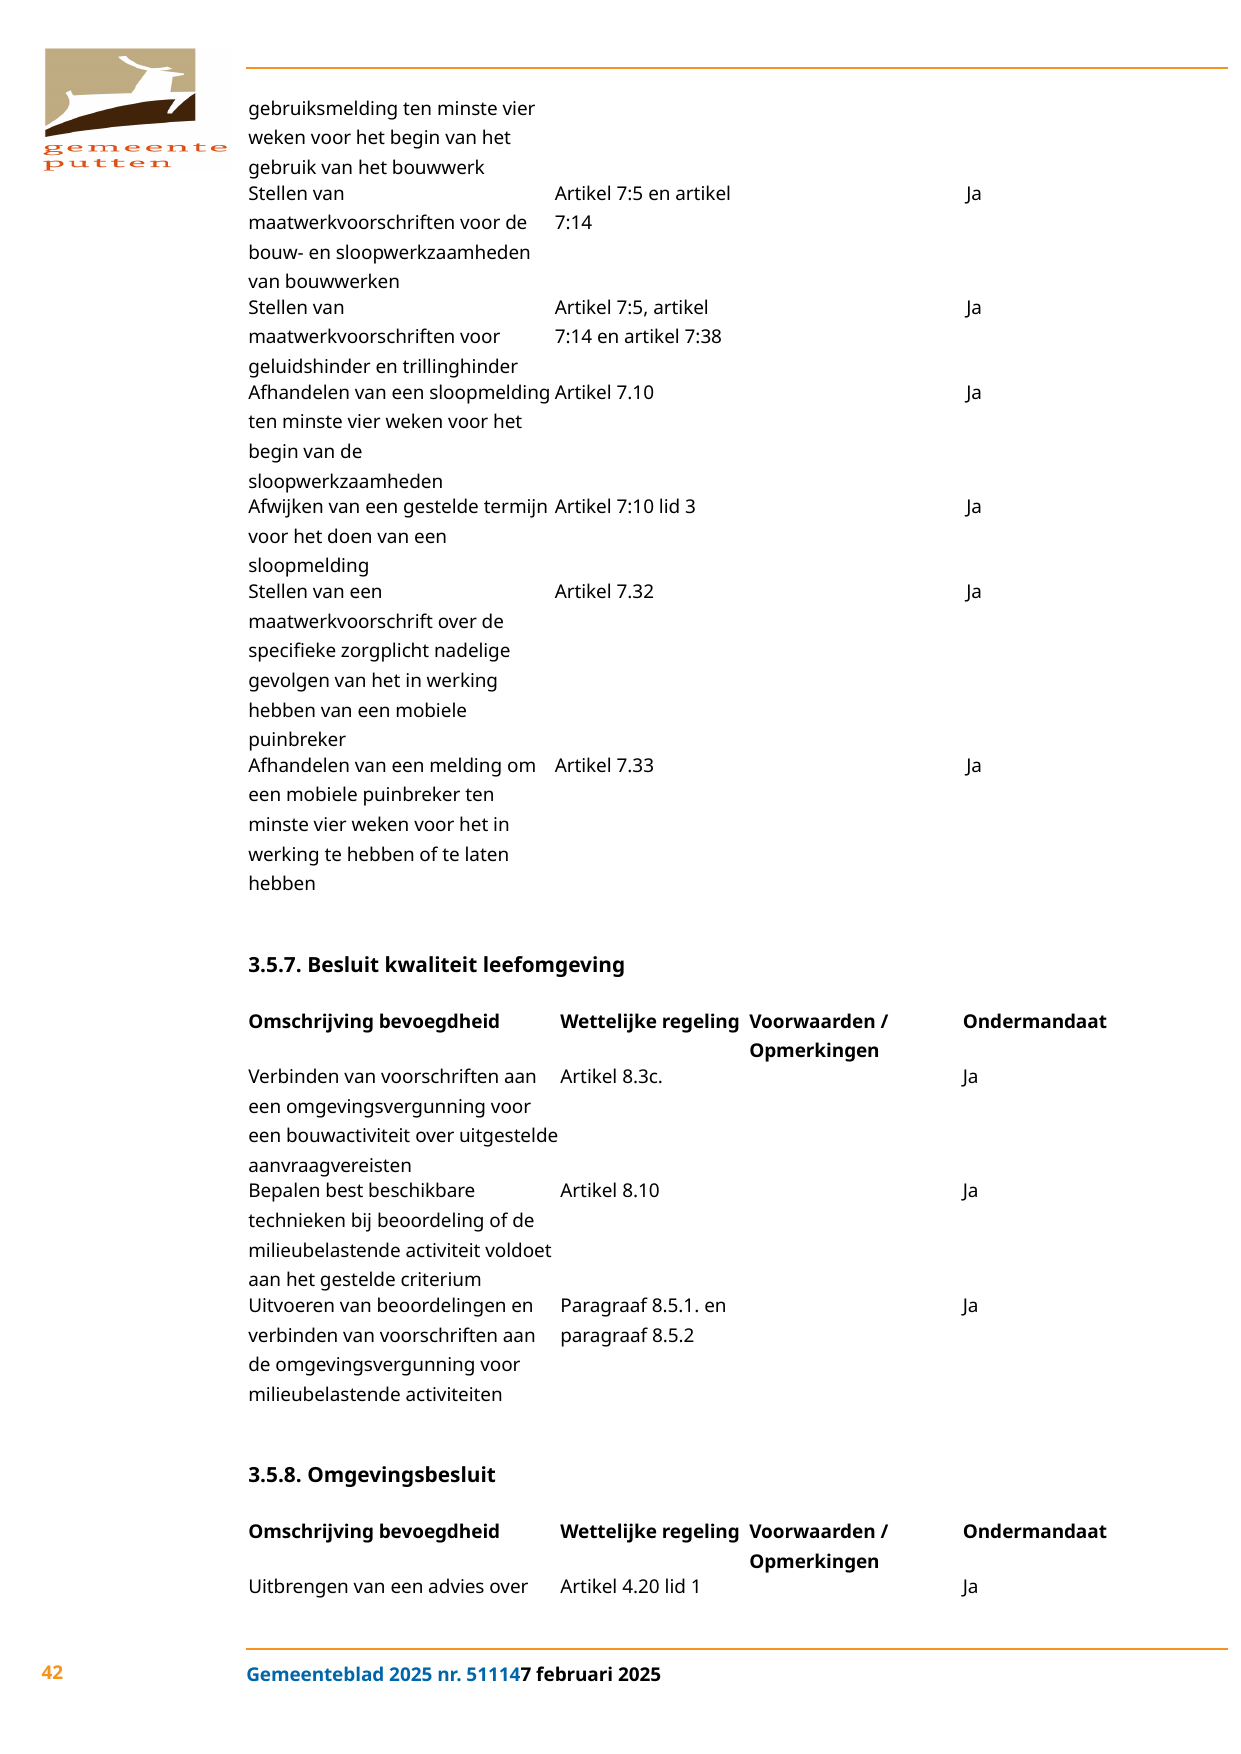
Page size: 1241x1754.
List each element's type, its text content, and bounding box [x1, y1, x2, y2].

table_cell Stellen van maatwerkvoorschriften voor de bouw- en sloopwerkzaamheden van bouwwerken [248, 180, 554, 294]
table_header Omschrijving bevoegdheid [248, 1519, 560, 1574]
table_cell Ja [966, 294, 1152, 379]
table_cell Uitvoeren van beoordelingen en verbinden van voorschriften aan de omgevingsvergunning voor milieubelastende activiteiten [248, 1292, 560, 1407]
table_cell Ja [966, 180, 1152, 294]
table_cell [966, 95, 1152, 180]
table_cell [740, 294, 966, 379]
table_cell Artikel 7:5 en artikel 7:14 [555, 180, 740, 294]
table_header Omschrijving bevoegdheid [248, 1008, 560, 1063]
table_cell Stellen van maatwerkvoorschriften voor geluidshinder en trillinghinder [248, 294, 554, 379]
text 3.5.8. Omgevingsbesluit [248, 1460, 1152, 1489]
table_cell Artikel 7.33 [555, 752, 740, 896]
table_cell [740, 752, 966, 896]
table_cell [740, 379, 966, 493]
table_cell Ja [963, 1178, 1152, 1292]
table_cell gebruiksmelding ten minste vier weken voor het begin van het gebruik van het bouwwerk [248, 95, 554, 180]
table_cell [740, 494, 966, 578]
table_cell [740, 95, 966, 180]
table_cell Paragraaf 8.5.1. en paragraaf 8.5.2 [560, 1292, 749, 1407]
table_cell Afhandelen van een melding om een mobiele puinbreker ten minste vier weken voor het in werking te hebben of te laten hebben [248, 752, 554, 896]
table_cell [740, 180, 966, 294]
table_cell Artikel 8.10 [560, 1178, 749, 1292]
table_cell Verbinden van voorschriften aan een omgevingsvergunning voor een bouwactiviteit over uitgestelde aanvraagvereisten [248, 1063, 560, 1178]
table_cell Ja [966, 379, 1152, 493]
table_cell [740, 579, 966, 752]
table_cell Artikel 7:5, artikel 7:14 en artikel 7:38 [555, 294, 740, 379]
table_cell Bepalen best beschikbare technieken bij beoordeling of de milieubelastende activiteit voldoet aan het gestelde criterium [248, 1178, 560, 1292]
table_cell Stellen van een maatwerkvoorschrift over de specifieke zorgplicht nadelige gevolgen van het in werking hebben van een mobiele puinbreker [248, 579, 554, 752]
table_cell [749, 1574, 963, 1599]
table_cell Ja [963, 1063, 1152, 1178]
table_cell Artikel 7:10 lid 3 [555, 494, 740, 578]
table_cell Artikel 7.10 [555, 379, 740, 493]
table_cell Ja [963, 1292, 1152, 1407]
table_header Ondermandaat [963, 1008, 1152, 1063]
table_cell Uitbrengen van een advies over [248, 1574, 560, 1599]
table_cell Artikel 4.20 lid 1 [560, 1574, 749, 1599]
table_header Ondermandaat [963, 1519, 1152, 1574]
table_cell Ja [966, 752, 1152, 896]
table_cell Ja [966, 494, 1152, 578]
table_header Voorwaarden / Opmerkingen [749, 1519, 963, 1574]
table_header Voorwaarden / Opmerkingen [749, 1008, 963, 1063]
table_header Wettelijke regeling [560, 1519, 749, 1574]
text 3.5.7. Besluit kwaliteit leefomgeving [248, 950, 1152, 978]
table_cell [749, 1292, 963, 1407]
table_cell Ja [966, 579, 1152, 752]
table_cell Afhandelen van een sloopmelding ten minste vier weken voor het begin van de sloopwerkzaamheden [248, 379, 554, 493]
table_cell Ja [963, 1574, 1152, 1599]
table_header Wettelijke regeling [560, 1008, 749, 1063]
table_cell Afwijken van een gestelde termijn voor het doen van een sloopmelding [248, 494, 554, 578]
table_cell [555, 95, 740, 180]
picture [41, 47, 231, 172]
table_cell [749, 1063, 963, 1178]
table_cell [749, 1178, 963, 1292]
table_cell Artikel 8.3c. [560, 1063, 749, 1178]
table_cell Artikel 7.32 [555, 579, 740, 752]
